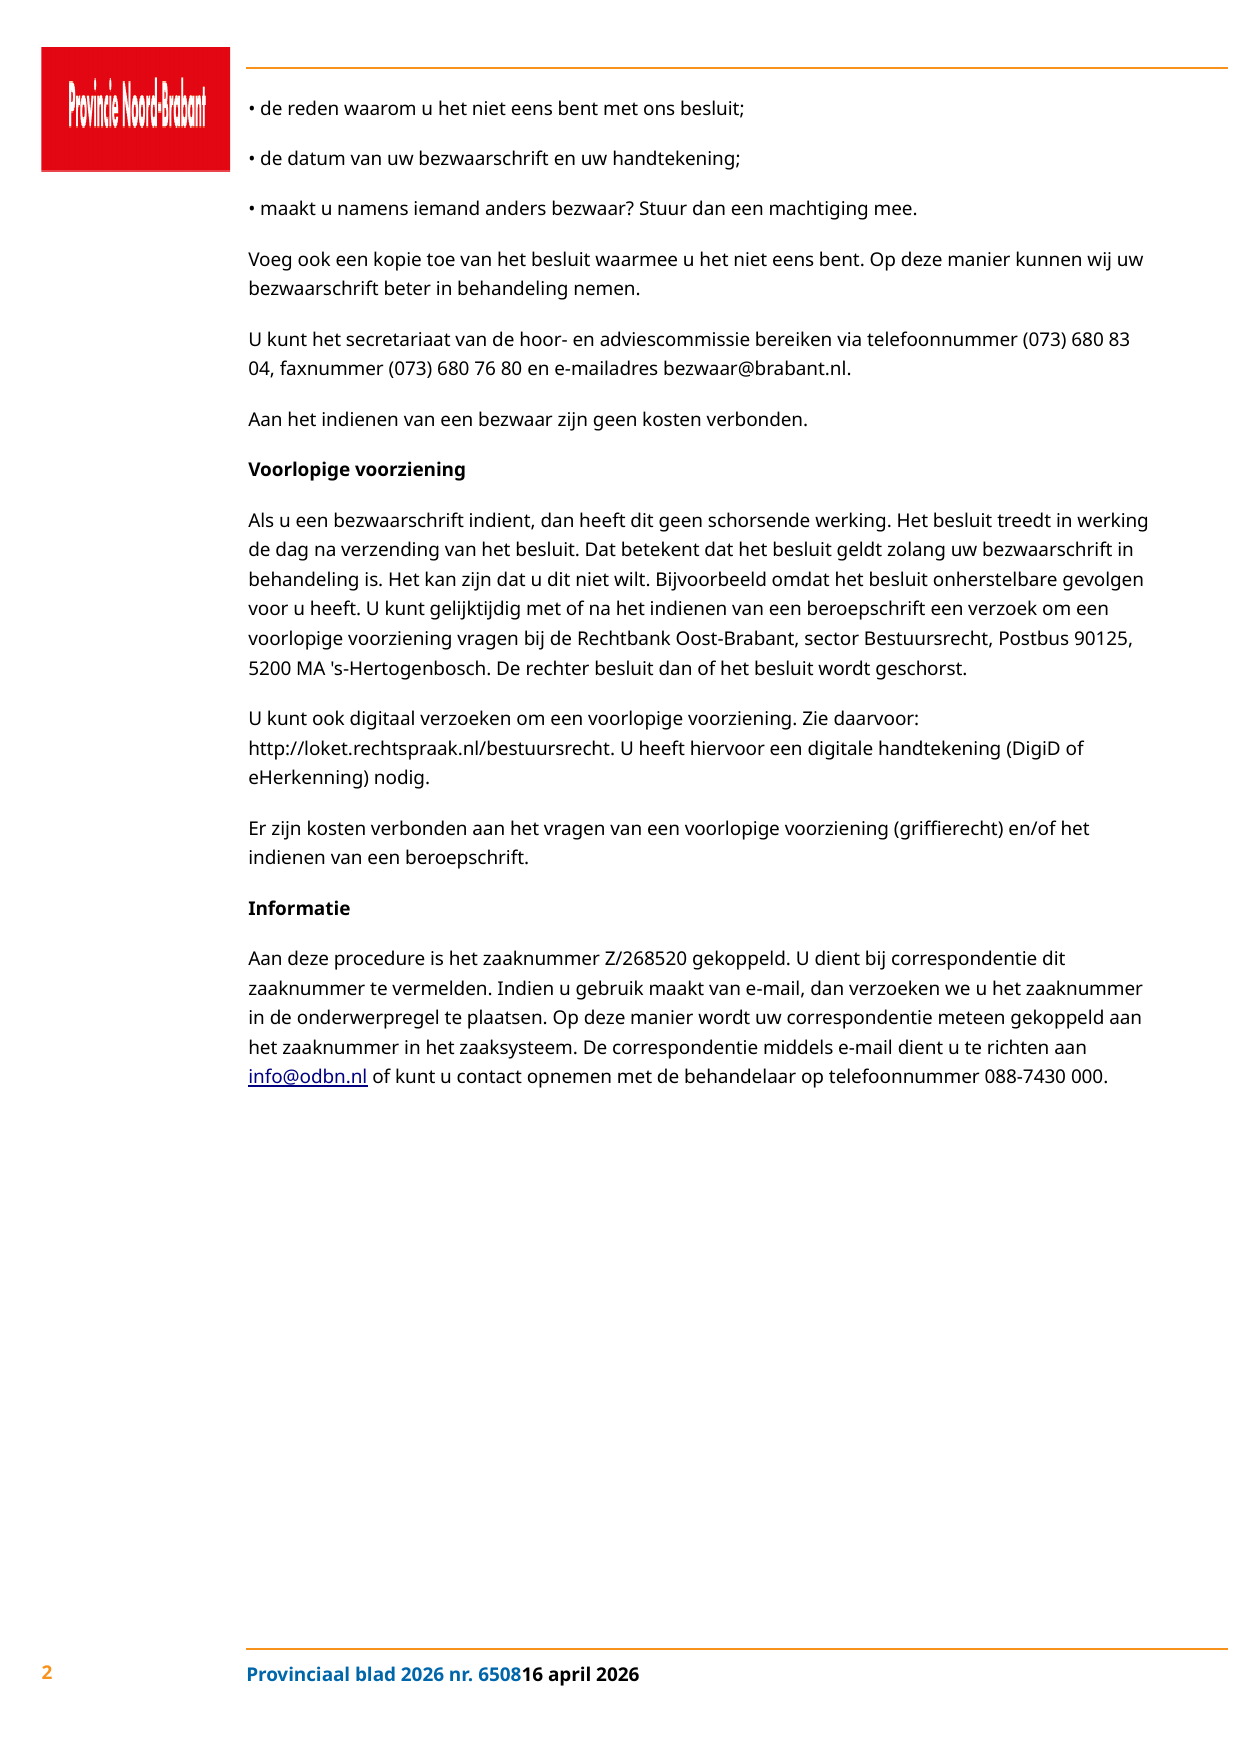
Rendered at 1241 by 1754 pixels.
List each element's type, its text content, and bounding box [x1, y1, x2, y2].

text Aan het indienen van een bezwaar zijn geen kosten verbonden. [248, 406, 1152, 432]
picture [41, 47, 231, 172]
text Aan deze procedure is het zaaknummer Z/268520 gekoppeld. U dient bij correspondentie dit zaaknummer te vermelden. Indien u gebruik maakt van e-mail, dan verzoeken we u het zaaknummer in de onderwerpregel te plaatsen. Op deze manier wordt uw correspondentie meteen gekoppeld aan het zaaknummer in het zaaksysteem. De correspondentie middels e-mail dient u te richten aan info@odbn.nl of kunt u contact opnemen met de behandelaar op telefoonnummer 088-7430 000. [248, 945, 1152, 1089]
text Voorlopige voorziening [248, 456, 1152, 482]
text • maakt u namens iemand anders bezwaar? Stuur dan een machtiging mee. [248, 196, 1152, 221]
text U kunt het secretariaat van de hoor- en adviescommissie bereiken via telefoonnummer (073) 680 83 04, faxnummer (073) 680 76 80 en e-mailadres bezwaar@brabant.nl. [248, 326, 1152, 381]
text Voeg ook een kopie toe van het besluit waarmee u het niet eens bent. Op deze manier kunnen wij uw bezwaarschrift beter in behandeling nemen. [248, 246, 1152, 301]
text Informatie [248, 895, 1152, 921]
text Als u een bezwaarschrift indient, dan heeft dit geen schorsende werking. Het besluit treedt in werking de dag na verzending van het besluit. Dat betekent dat het besluit geldt zolang uw bezwaarschrift in behandeling is. Het kan zijn dat u dit niet wilt. Bijvoorbeeld omdat het besluit onherstelbare gevolgen voor u heeft. U kunt gelijktijdig met of na het indienen van een beroepschrift een verzoek om een voorlopige voorziening vragen bij de Rechtbank Oost-Brabant, sector Bestuursrecht, Postbus 90125, 5200 MA 's‑Hertogenbosch. De rechter besluit dan of het besluit wordt geschorst. [248, 507, 1152, 681]
text • de reden waarom u het niet eens bent met ons besluit; [248, 95, 1152, 121]
text • de datum van uw bezwaarschrift en uw handtekening; [248, 145, 1152, 171]
text Er zijn kosten verbonden aan het vragen van een voorlopige voorziening (griffierecht) en/of het indienen van een beroepschrift. [248, 815, 1152, 870]
text U kunt ook digitaal verzoeken om een voorlopige voorziening. Zie daarvoor: http://loket.rechtspraak.nl/bestuursrecht. U heeft hiervoor een digitale handtekening (DigiD of eHerkenning) nodig. [248, 705, 1152, 790]
